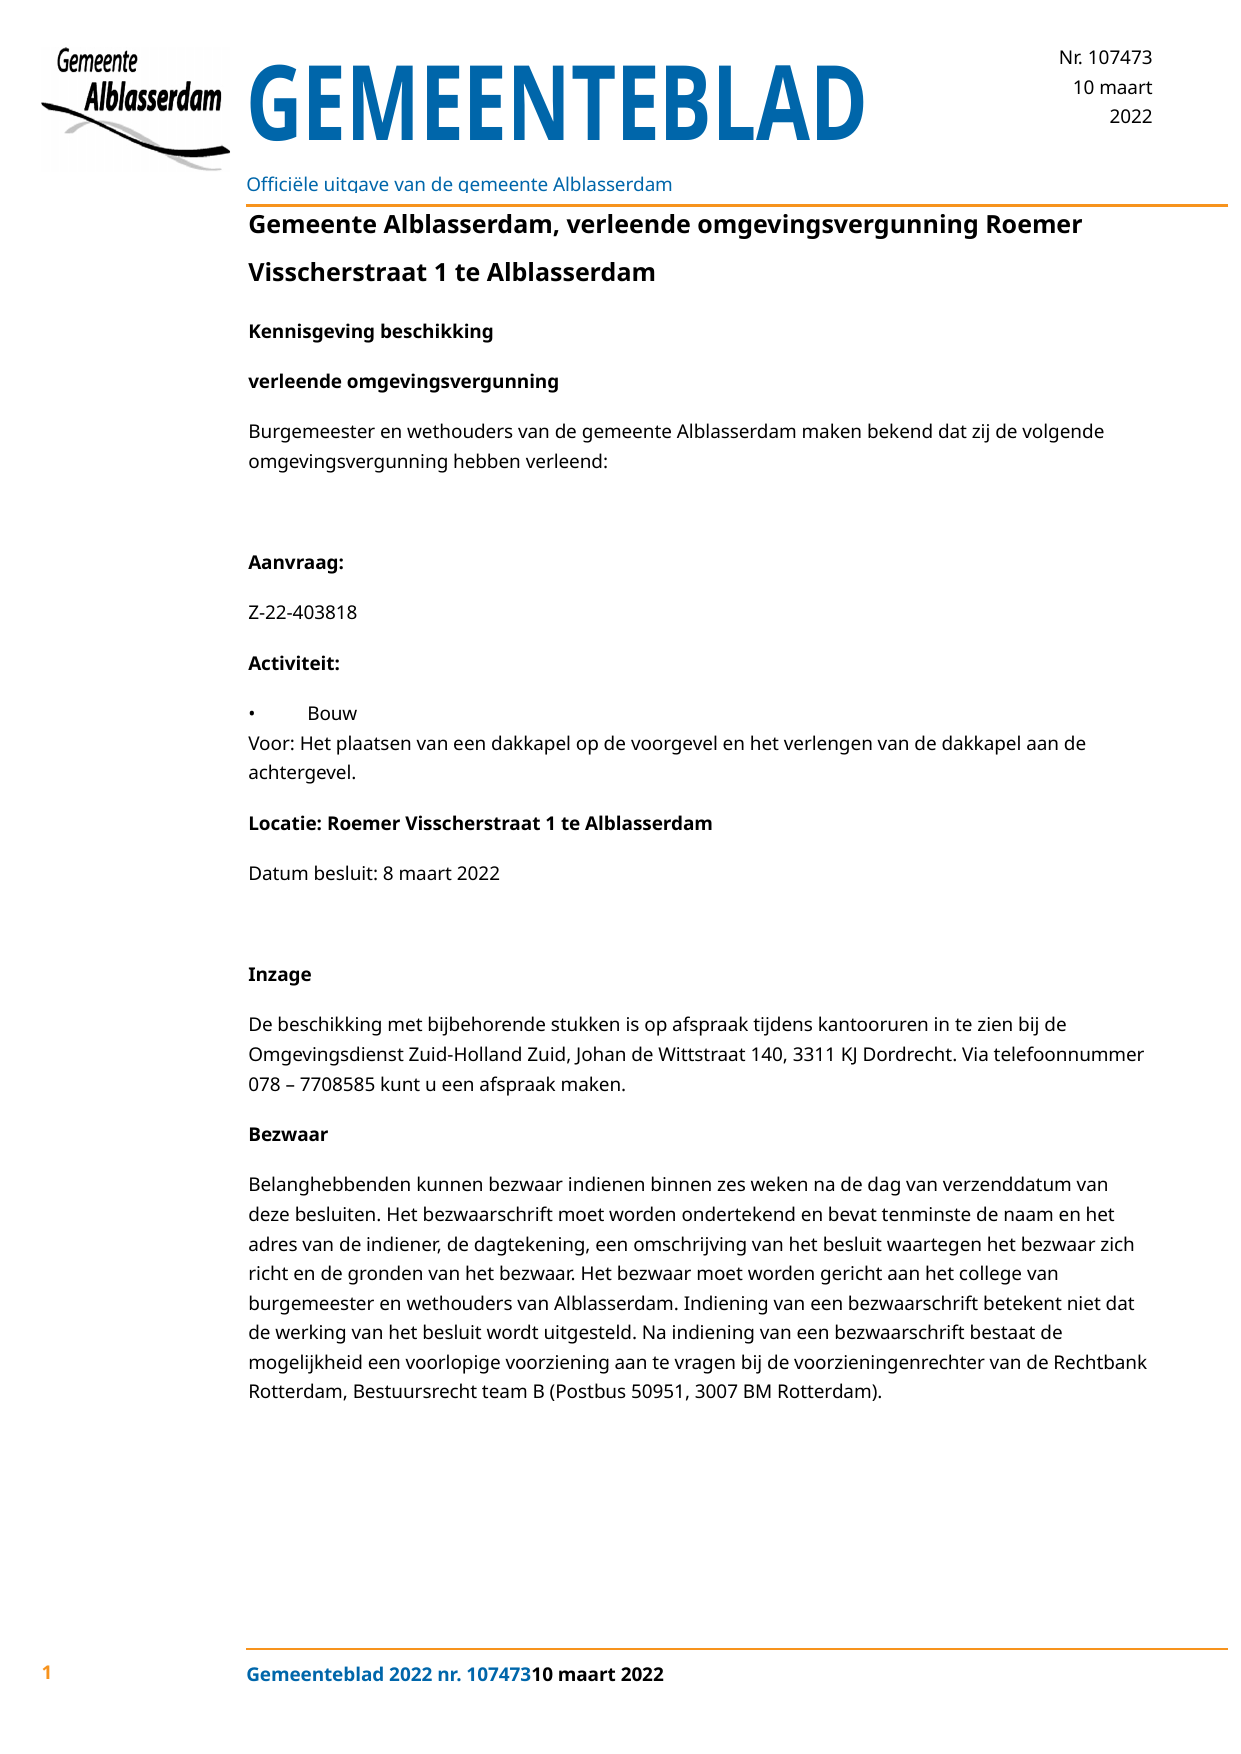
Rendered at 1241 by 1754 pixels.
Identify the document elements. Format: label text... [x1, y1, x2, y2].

text Belanghebbenden kunnen bezwaar indienen binnen zes weken na de dag van verzenddatum van deze besluiten. Het bezwaarschrift moet worden ondertekend en bevat tenminste de naam en het adres van de indiener, de dagtekening, een omschrijving van het besluit waartegen het bezwaar zich richt en de gronden van het bezwaar. Het bezwaar moet worden gericht aan het college van burgemeester en wethouders van Alblasserdam. Indiening van een bezwaarschrift betekent niet dat de werking van het besluit wordt uitgesteld. Na indiening van een bezwaarschrift bestaat de mogelijkheid een voorlopige voorziening aan te vragen bij de voorzieningenrechter van de Rechtbank Rotterdam, Bestuursrecht team B (Postbus 50951, 3007 BM Rotterdam). [248, 1172, 1152, 1404]
text Burgemeester en wethouders van de gemeente Alblasserdam maken bekend dat zij de volgende omgevingsvergunning hebben verleend: [248, 419, 1152, 474]
text Datum besluit: 8 maart 2022 [248, 860, 1152, 886]
text Z-22-403818 [248, 599, 1152, 625]
list Bouw [248, 700, 1152, 726]
text Bezwaar [248, 1121, 1152, 1147]
text Inzage [248, 961, 1152, 987]
text Aanvraag: [248, 549, 1152, 575]
text De beschikking met bijbehorende stukken is op afspraak tijdens kantooruren in te zien bij de Omgevingsdienst Zuid-Holland Zuid, Johan de Wittstraat 140, 3311 KJ Dordrecht. Via telefoonnummer 078 – 7708585 kunt u een afspraak maken. [248, 1012, 1152, 1097]
text verleende omgevingsvergunning [248, 368, 1152, 394]
text Gemeente Alblasserdam, verleende omgevingsvergunning Roemer Visscherstraat 1 te Alblasserdam [248, 207, 1152, 288]
picture [41, 47, 231, 172]
text Locatie: Roemer Visscherstraat 1 te Alblasserdam [248, 810, 1152, 836]
text Kennisgeving beschikking [248, 318, 1152, 344]
text Voor: Het plaatsen van een dakkapel op de voorgevel en het verlengen van de dakkapel aan de achtergevel. [248, 730, 1152, 785]
text Activiteit: [248, 650, 1152, 676]
